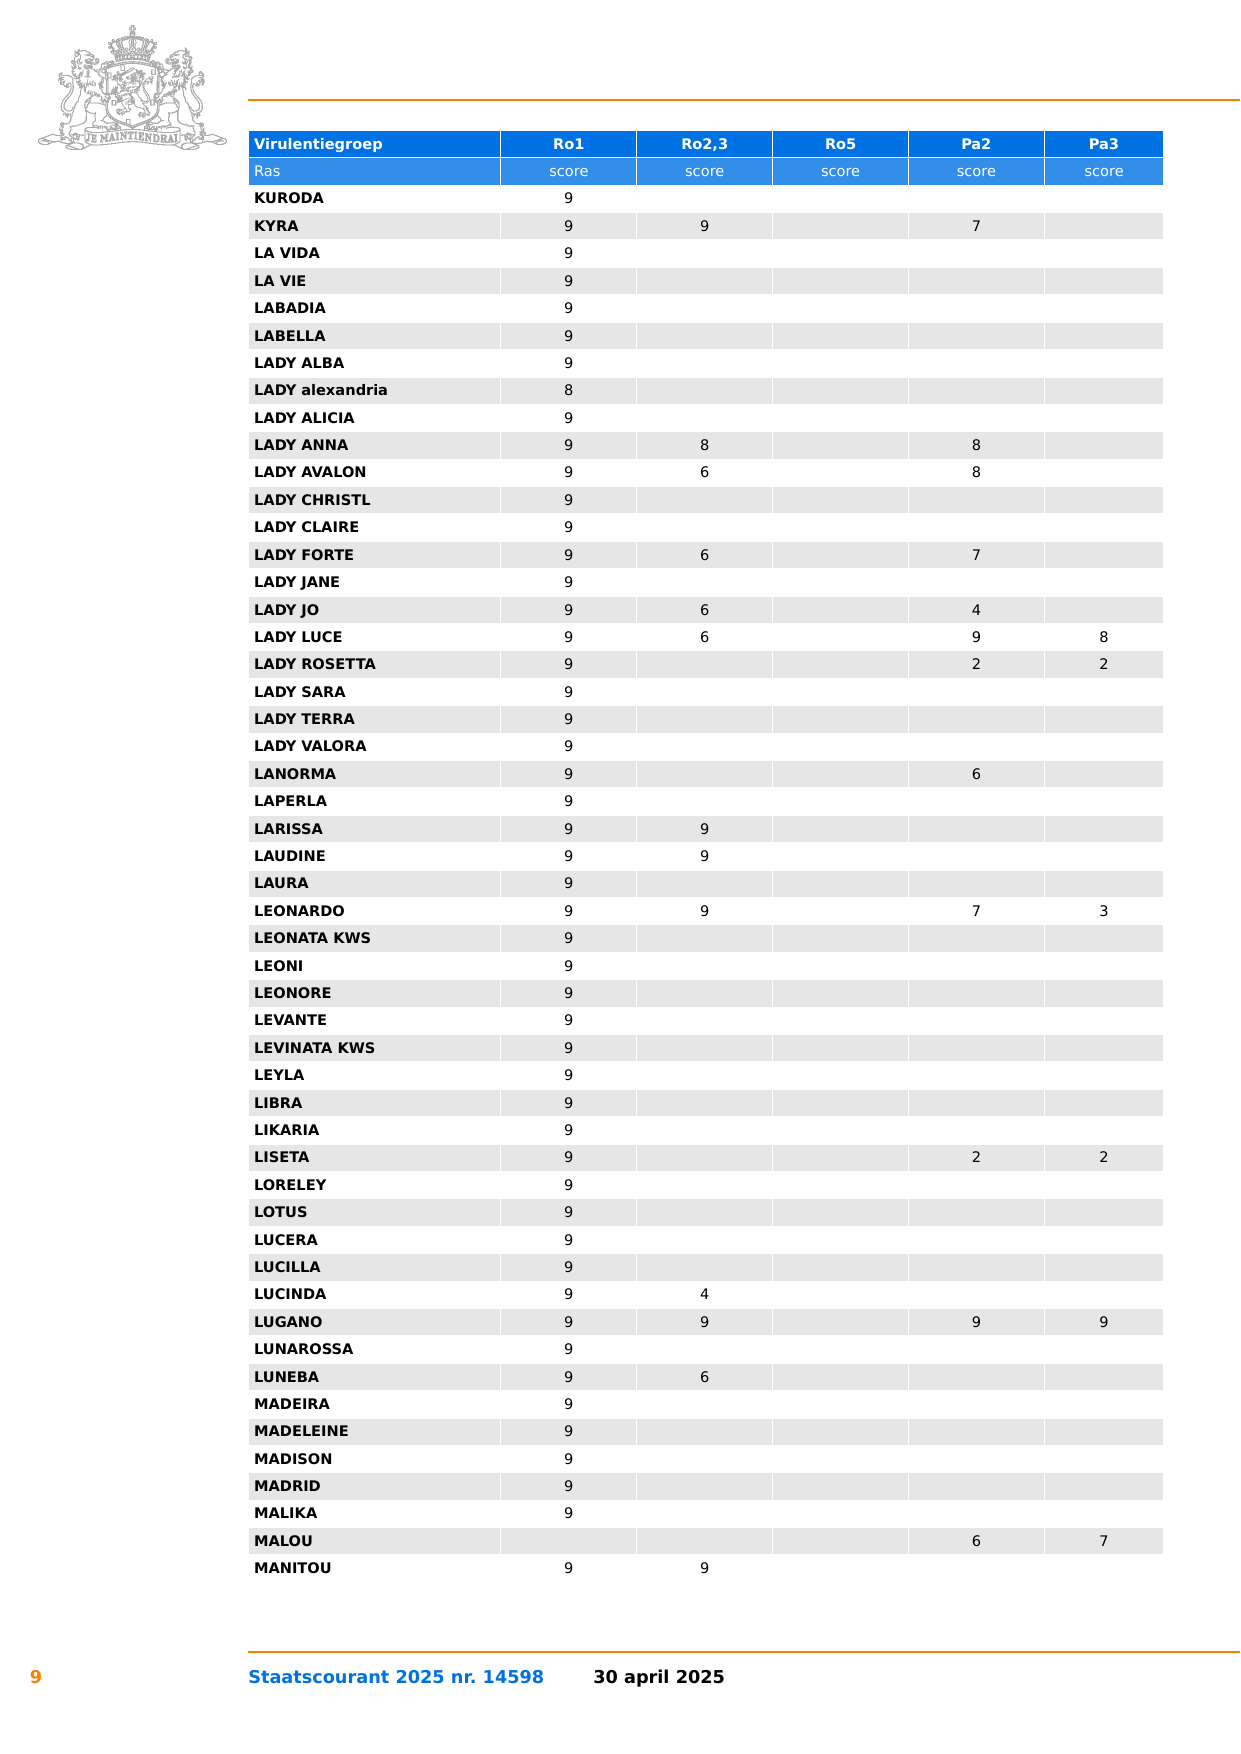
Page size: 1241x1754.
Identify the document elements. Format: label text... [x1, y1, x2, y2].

table_cell [773, 1145, 908, 1171]
table_cell 6 [637, 460, 772, 486]
table_cell score [1045, 158, 1163, 185]
table_cell [909, 1227, 1044, 1253]
table_cell [909, 1556, 1044, 1582]
table_cell LEYLA [249, 1063, 500, 1089]
table_cell [637, 1391, 772, 1417]
table_cell 9 [501, 323, 636, 349]
table_cell LAUDINE [249, 843, 500, 869]
table_cell [909, 1008, 1044, 1034]
table_cell [909, 1446, 1044, 1472]
table_cell [909, 268, 1044, 294]
table_cell 9 [501, 624, 636, 650]
table_cell LADY JANE [249, 569, 500, 596]
table_header Pa2 [909, 131, 1044, 157]
table_cell LABELLA [249, 323, 500, 349]
table_cell 2 [1045, 1145, 1163, 1171]
table_cell [773, 761, 908, 787]
table_cell 7 [909, 213, 1044, 239]
table_cell 9 [637, 843, 772, 869]
table_cell [1045, 816, 1163, 842]
table_cell [773, 213, 908, 239]
table_cell MALIKA [249, 1501, 500, 1527]
table_cell [1045, 1117, 1163, 1143]
table_cell [637, 1227, 772, 1253]
table_cell [637, 295, 772, 322]
table_cell MADEIRA [249, 1391, 500, 1417]
table_cell 9 [501, 1309, 636, 1335]
table_cell [773, 1419, 908, 1445]
table_cell LOTUS [249, 1199, 500, 1226]
table_cell [1045, 241, 1163, 267]
table_cell 9 [501, 350, 636, 376]
table_cell LADY ANNA [249, 432, 500, 459]
table_cell 9 [501, 925, 636, 952]
table_cell 9 [501, 515, 636, 541]
table_cell 9 [501, 487, 636, 513]
table_cell 9 [501, 1282, 636, 1308]
table_cell [1045, 1254, 1163, 1281]
table_cell [773, 1556, 908, 1582]
table_cell 9 [501, 1556, 636, 1582]
table_cell [1045, 515, 1163, 541]
table_cell [773, 515, 908, 541]
table_header Ro2,3 [637, 131, 772, 157]
table_cell LAPERLA [249, 789, 500, 815]
table_header Pa3 [1045, 131, 1163, 157]
table_cell [637, 1419, 772, 1445]
table_cell 2 [1045, 651, 1163, 678]
table_cell LADY ALICIA [249, 405, 500, 431]
table_cell [1045, 1035, 1163, 1061]
table_cell MALOU [249, 1528, 500, 1554]
table_cell 9 [501, 789, 636, 815]
table_cell [637, 1008, 772, 1034]
table_cell [773, 1501, 908, 1527]
table_cell 9 [501, 1419, 636, 1445]
table_cell 9 [637, 213, 772, 239]
table_cell [773, 1391, 908, 1417]
table_cell [773, 1090, 908, 1116]
table_cell [637, 378, 772, 404]
table_cell [637, 1254, 772, 1281]
table_cell [773, 350, 908, 376]
table_cell [1045, 405, 1163, 431]
table_cell LUCERA [249, 1227, 500, 1253]
table_cell 9 [501, 651, 636, 678]
table_cell [773, 569, 908, 596]
table_cell 3 [1045, 898, 1163, 924]
table_cell Ras [249, 158, 500, 185]
table_cell [773, 323, 908, 349]
table_cell [1045, 1282, 1163, 1308]
table_cell [1045, 706, 1163, 733]
table_cell 9 [501, 460, 636, 486]
table_cell [1045, 295, 1163, 322]
table_cell LUNEBA [249, 1364, 500, 1390]
table_cell LEONORE [249, 980, 500, 1007]
table_cell LEONARDO [249, 898, 500, 924]
table_cell [1045, 460, 1163, 486]
table_cell 8 [1045, 624, 1163, 650]
table_cell score [773, 158, 908, 185]
table_cell [1045, 378, 1163, 404]
table_cell [773, 816, 908, 842]
table_cell [637, 350, 772, 376]
table_cell 9 [501, 1391, 636, 1417]
table_cell [773, 679, 908, 705]
table_cell [909, 1501, 1044, 1527]
table_cell [1045, 1199, 1163, 1226]
table_cell [773, 1172, 908, 1198]
table_cell LUGANO [249, 1309, 500, 1335]
table_cell LEVINATA KWS [249, 1035, 500, 1061]
table_cell LUCINDA [249, 1282, 500, 1308]
table_cell [909, 1117, 1044, 1143]
table_cell [909, 679, 1044, 705]
table_cell 9 [501, 405, 636, 431]
table_cell [637, 761, 772, 787]
table_cell [637, 980, 772, 1007]
table_cell [909, 1336, 1044, 1363]
table_cell [637, 1145, 772, 1171]
table_cell [637, 405, 772, 431]
table_cell LADY ALBA [249, 350, 500, 376]
table_cell [773, 1063, 908, 1089]
table_cell [909, 1063, 1044, 1089]
table_cell [909, 241, 1044, 267]
table_cell [909, 1035, 1044, 1061]
table_cell [909, 706, 1044, 733]
table_cell [637, 1063, 772, 1089]
table_cell [1045, 1446, 1163, 1472]
table_cell 7 [1045, 1528, 1163, 1554]
table_cell [773, 843, 908, 869]
table_cell score [637, 158, 772, 185]
table_cell 2 [909, 651, 1044, 678]
table_cell [637, 651, 772, 678]
table_cell 9 [501, 1145, 636, 1171]
table_cell 9 [501, 1473, 636, 1500]
table_cell [637, 487, 772, 513]
table_cell [773, 953, 908, 979]
table_cell [773, 487, 908, 513]
table_cell [909, 789, 1044, 815]
table_cell [637, 268, 772, 294]
table_cell 9 [501, 1336, 636, 1363]
table_cell [773, 925, 908, 952]
table_cell [637, 789, 772, 815]
table_cell [1045, 186, 1163, 212]
table_cell [1045, 1501, 1163, 1527]
table_cell 9 [501, 761, 636, 787]
table_cell [637, 871, 772, 897]
table_cell [909, 1090, 1044, 1116]
table_cell [909, 980, 1044, 1007]
table_cell [773, 1364, 908, 1390]
table_cell [1045, 213, 1163, 239]
table_cell 9 [501, 734, 636, 760]
table_cell [909, 1282, 1044, 1308]
table_cell [773, 597, 908, 623]
table_cell [909, 1172, 1044, 1198]
table_cell [773, 789, 908, 815]
table_cell [1045, 268, 1163, 294]
table_cell [1045, 1090, 1163, 1116]
table_cell LADY TERRA [249, 706, 500, 733]
table_cell 9 [501, 1199, 636, 1226]
table_cell [909, 378, 1044, 404]
table_cell [909, 515, 1044, 541]
table_cell 9 [501, 1090, 636, 1116]
table_cell LADY JO [249, 597, 500, 623]
table_cell [909, 1254, 1044, 1281]
table_cell LADY CHRISTL [249, 487, 500, 513]
table_cell [1045, 761, 1163, 787]
table_cell 9 [501, 295, 636, 322]
table_cell score [909, 158, 1044, 185]
table_cell [773, 734, 908, 760]
table_cell [637, 1446, 772, 1472]
table_cell MANITOU [249, 1556, 500, 1582]
table_cell [1045, 350, 1163, 376]
table_cell LAURA [249, 871, 500, 897]
table_cell [909, 734, 1044, 760]
table_cell [637, 323, 772, 349]
table_cell [1045, 1364, 1163, 1390]
table_cell 9 [501, 706, 636, 733]
table_cell MADELEINE [249, 1419, 500, 1445]
table_cell 9 [637, 1309, 772, 1335]
table_cell [773, 1528, 908, 1554]
table_cell [1045, 597, 1163, 623]
table_cell [773, 460, 908, 486]
table_cell [773, 1254, 908, 1281]
table_cell [637, 1035, 772, 1061]
table_cell [1045, 1556, 1163, 1582]
table_cell KURODA [249, 186, 500, 212]
table_cell 9 [501, 186, 636, 212]
table_cell 6 [637, 542, 772, 568]
table_cell [909, 1391, 1044, 1417]
table_cell [637, 515, 772, 541]
table_cell [909, 295, 1044, 322]
table_cell [1045, 871, 1163, 897]
table_cell LADY CLAIRE [249, 515, 500, 541]
table_cell [909, 1364, 1044, 1390]
table_cell [1045, 432, 1163, 459]
table_cell [1045, 953, 1163, 979]
table_cell [637, 1473, 772, 1500]
table_cell LIKARIA [249, 1117, 500, 1143]
table_cell [909, 569, 1044, 596]
table_cell [773, 1282, 908, 1308]
table_cell [773, 268, 908, 294]
table_cell [773, 432, 908, 459]
table_cell [909, 843, 1044, 869]
table_cell [909, 323, 1044, 349]
table_cell [1045, 1336, 1163, 1363]
table_cell 8 [909, 460, 1044, 486]
table_cell [637, 679, 772, 705]
table_cell 9 [501, 953, 636, 979]
table_cell [1045, 1227, 1163, 1253]
table_cell 9 [501, 1172, 636, 1198]
table_cell 9 [501, 679, 636, 705]
table_cell [773, 651, 908, 678]
table_cell [909, 405, 1044, 431]
table_cell 8 [637, 432, 772, 459]
table_cell 7 [909, 898, 1044, 924]
table_cell LADY SARA [249, 679, 500, 705]
table_cell 2 [909, 1145, 1044, 1171]
table_cell [637, 1172, 772, 1198]
table_cell 9 [501, 871, 636, 897]
table_cell 8 [501, 378, 636, 404]
table_cell LANORMA [249, 761, 500, 787]
table_cell LEONATA KWS [249, 925, 500, 952]
table_cell [773, 542, 908, 568]
table_cell [1045, 843, 1163, 869]
table_cell [773, 1336, 908, 1363]
table_cell [773, 295, 908, 322]
table_cell [637, 1336, 772, 1363]
table_cell [773, 1446, 908, 1472]
table_cell LEVANTE [249, 1008, 500, 1034]
table_cell [1045, 734, 1163, 760]
table_cell [637, 1090, 772, 1116]
table_cell [1045, 1063, 1163, 1089]
table_cell score [501, 158, 636, 185]
table_cell [1045, 1419, 1163, 1445]
table_cell 9 [501, 241, 636, 267]
table_cell 9 [501, 1446, 636, 1472]
table_cell 9 [501, 1117, 636, 1143]
table_cell [637, 706, 772, 733]
table_cell LARISSA [249, 816, 500, 842]
table_cell 9 [637, 898, 772, 924]
table_header Ro5 [773, 131, 908, 157]
table_cell 9 [501, 843, 636, 869]
table_cell LADY alexandria [249, 378, 500, 404]
table_cell LA VIDA [249, 241, 500, 267]
table_cell [909, 953, 1044, 979]
table_cell [773, 1035, 908, 1061]
table_cell LIBRA [249, 1090, 500, 1116]
picture [38, 25, 227, 150]
table_cell [637, 186, 772, 212]
table_cell LADY AVALON [249, 460, 500, 486]
table_cell [637, 1199, 772, 1226]
table_cell [773, 1199, 908, 1226]
table_cell [1045, 542, 1163, 568]
table_cell LUNAROSSA [249, 1336, 500, 1363]
table_cell LADY FORTE [249, 542, 500, 568]
table_cell 9 [501, 980, 636, 1007]
table_cell LADY VALORA [249, 734, 500, 760]
table_cell 6 [637, 1364, 772, 1390]
table_cell 9 [637, 1556, 772, 1582]
table_cell [909, 816, 1044, 842]
table_cell [1045, 487, 1163, 513]
table_cell [773, 1008, 908, 1034]
table_cell [1045, 1391, 1163, 1417]
table_cell [773, 1309, 908, 1335]
table_cell [909, 1199, 1044, 1226]
table_cell 9 [501, 569, 636, 596]
table_cell [637, 1528, 772, 1554]
table_cell 9 [501, 597, 636, 623]
table_cell [1045, 1172, 1163, 1198]
table_cell [773, 980, 908, 1007]
table_cell [637, 734, 772, 760]
table_cell 9 [501, 816, 636, 842]
table_cell 6 [909, 1528, 1044, 1554]
table_cell [773, 378, 908, 404]
table_cell [773, 405, 908, 431]
table_cell 9 [501, 1035, 636, 1061]
table_cell [1045, 679, 1163, 705]
table_cell 7 [909, 542, 1044, 568]
table_cell [637, 953, 772, 979]
table_cell 9 [501, 1501, 636, 1527]
table_cell [773, 1117, 908, 1143]
table_cell LABADIA [249, 295, 500, 322]
table_cell 9 [501, 1227, 636, 1253]
table_cell [773, 1473, 908, 1500]
table_header Ro1 [501, 131, 636, 157]
table_cell [773, 898, 908, 924]
table_cell [1045, 925, 1163, 952]
table_cell [1045, 1008, 1163, 1034]
table_cell LORELEY [249, 1172, 500, 1198]
table_cell 9 [501, 542, 636, 568]
table_cell [637, 1117, 772, 1143]
table_cell [637, 569, 772, 596]
table_cell [909, 350, 1044, 376]
table_cell 9 [909, 1309, 1044, 1335]
table_cell 9 [501, 898, 636, 924]
table_cell [1045, 980, 1163, 1007]
table_cell [773, 871, 908, 897]
table_cell [637, 1501, 772, 1527]
table_cell 9 [637, 816, 772, 842]
table_cell 6 [637, 597, 772, 623]
table_cell [909, 487, 1044, 513]
table_cell 9 [501, 1254, 636, 1281]
table_cell LADY ROSETTA [249, 651, 500, 678]
table_header Virulentiegroep [249, 131, 500, 157]
table_cell [1045, 789, 1163, 815]
table_cell [773, 624, 908, 650]
table_cell 4 [909, 597, 1044, 623]
table_cell MADISON [249, 1446, 500, 1472]
table_cell LADY LUCE [249, 624, 500, 650]
table_cell LA VIE [249, 268, 500, 294]
table_cell LEONI [249, 953, 500, 979]
table_cell [773, 186, 908, 212]
table_cell [637, 241, 772, 267]
table_cell 9 [909, 624, 1044, 650]
table_cell [773, 1227, 908, 1253]
table_cell 9 [501, 1063, 636, 1089]
table_cell [1045, 323, 1163, 349]
table_cell [909, 186, 1044, 212]
table_cell [909, 871, 1044, 897]
table_cell 9 [501, 432, 636, 459]
table_cell [909, 1473, 1044, 1500]
table_cell 9 [1045, 1309, 1163, 1335]
table_cell KYRA [249, 213, 500, 239]
table_cell 9 [501, 213, 636, 239]
table_cell LUCILLA [249, 1254, 500, 1281]
table_cell 9 [501, 1008, 636, 1034]
table_cell [773, 706, 908, 733]
table_cell 9 [501, 268, 636, 294]
table_cell [1045, 1473, 1163, 1500]
table_cell 9 [501, 1364, 636, 1390]
table_cell 6 [637, 624, 772, 650]
table_cell [909, 925, 1044, 952]
table_cell [909, 1419, 1044, 1445]
table_cell LISETA [249, 1145, 500, 1171]
table_cell 4 [637, 1282, 772, 1308]
table_cell [637, 925, 772, 952]
table_cell MADRID [249, 1473, 500, 1500]
table_cell [501, 1528, 636, 1554]
table_cell 8 [909, 432, 1044, 459]
table_cell [773, 241, 908, 267]
table_cell 6 [909, 761, 1044, 787]
table_cell [1045, 569, 1163, 596]
